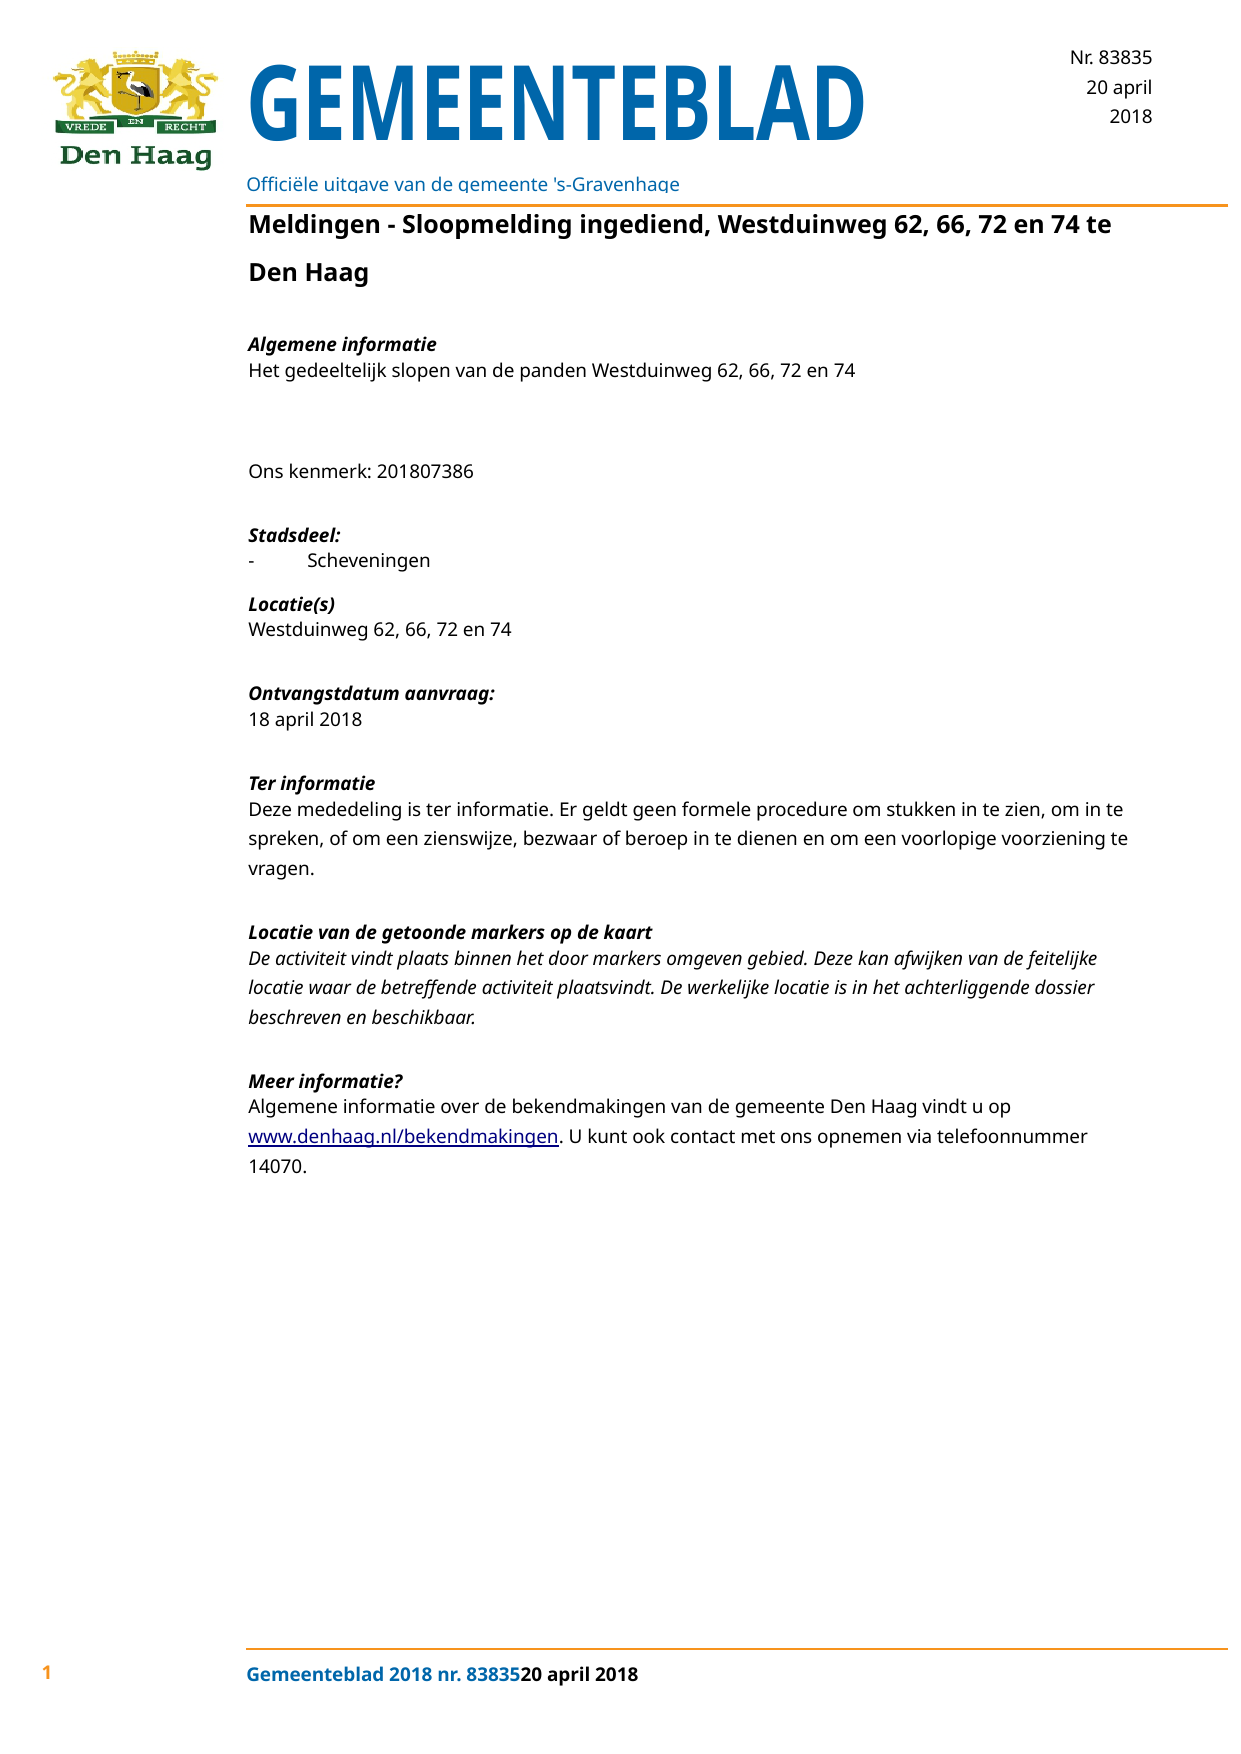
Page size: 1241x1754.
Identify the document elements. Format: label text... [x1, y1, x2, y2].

text Ontvangstdatum aanvraag: [248, 681, 1152, 706]
text Westduinweg 62, 66, 72 en 74 [248, 617, 1152, 642]
text Algemene informatie over de bekendmakingen van de gemeente Den Haag vindt u op www.denhaag.nl/bekendmakingen. U kunt ook contact met ons opnemen via telefoonnummer 14070. [248, 1094, 1152, 1178]
text Locatie van de getoonde markers op de kaart [248, 919, 1152, 945]
text Meer informatie? [248, 1068, 1152, 1094]
text Deze mededeling is ter informatie. Er geldt geen formele procedure om stukken in te zien, om in te spreken, of om een zienswijze, bezwaar of beroep in te dienen en om een voorlopige voorziening te vragen. [248, 796, 1152, 881]
text Algemene informatie [248, 331, 1152, 357]
list Scheveningen [248, 548, 1152, 573]
text Meldingen - Sloopmelding ingediend, Westduinweg 62, 66, 72 en 74 te Den Haag [248, 207, 1152, 288]
text Stadsdeel: [248, 522, 1152, 548]
text Ons kenmerk: 201807386 [248, 458, 1152, 484]
text Het gedeeltelijk slopen van de panden Westduinweg 62, 66, 72 en 74 [248, 357, 1152, 383]
picture [41, 47, 231, 172]
text 18 april 2018 [248, 706, 1152, 732]
text De activiteit vindt plaats binnen het door markers omgeven gebied. Deze kan afwijken van de feitelijke locatie waar de betreffende activiteit plaatsvindt. De werkelijke locatie is in het achterliggende dossier beschreven en beschikbaar. [248, 945, 1152, 1030]
text Ter informatie [248, 770, 1152, 796]
text Locatie(s) [248, 591, 1152, 617]
